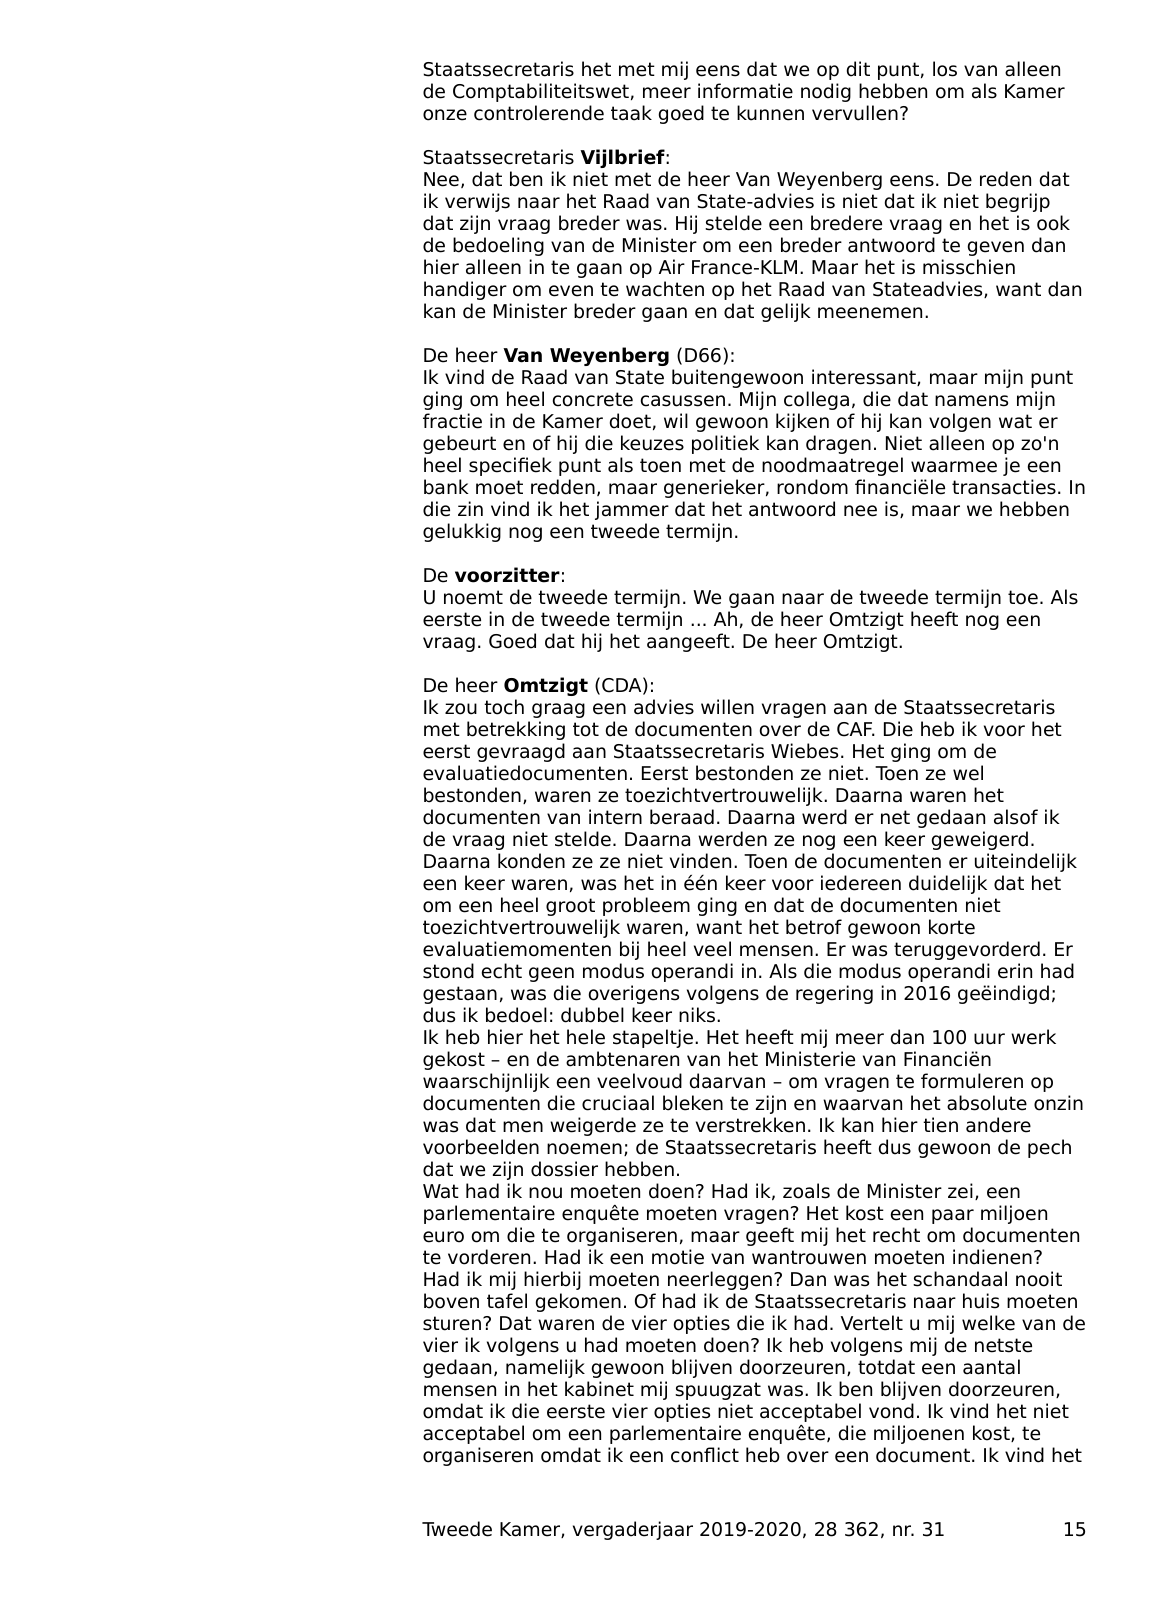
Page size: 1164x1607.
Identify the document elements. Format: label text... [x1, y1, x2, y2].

text Ik zou toch graag een advies willen vragen aan de Staatssecretaris met betrekking tot de documenten over de CAF. Die heb ik voor het eerst gevraagd aan Staatssecretaris Wiebes. Het ging om de evaluatiedocumenten. Eerst bestonden ze niet. Toen ze wel bestonden, waren ze toezichtvertrouwelijk. Daarna waren het documenten van intern beraad. Daarna werd er net gedaan alsof ik de vraag niet stelde. Daarna werden ze nog een keer geweigerd. Daarna konden ze ze niet vinden. Toen de documenten er uiteindelijk een keer waren, was het in één keer voor iedereen duidelijk dat het om een heel groot probleem ging en dat de documenten niet toezichtvertrouwelijk waren, want het betrof gewoon korte evaluatiemomenten bij heel veel mensen. Er was teruggevorderd. Er stond echt geen modus operandi in. Als die modus operandi erin had gestaan, was die overigens volgens de regering in 2016 geëindigd; dus ik bedoel: dubbel keer niks. [422, 697, 1087, 1027]
text Nee, dat ben ik niet met de heer Van Weyenberg eens. De reden dat ik verwijs naar het Raad van State-advies is niet dat ik niet begrijp dat zijn vraag breder was. Hij stelde een bredere vraag en het is ook de bedoeling van de Minister om een breder antwoord te geven dan hier alleen in te gaan op Air France-KLM. Maar het is misschien handiger om even te wachten op het Raad van Stateadvies, want dan kan de Minister breder gaan en dat gelijk meenemen. [422, 169, 1087, 323]
text De heer Van Weyenberg (D66): [422, 345, 1087, 367]
text Staatssecretaris Vijlbrief: [422, 147, 1087, 169]
text Ik vind de Raad van State buitengewoon interessant, maar mijn punt ging om heel concrete casussen. Mijn collega, die dat namens mijn fractie in de Kamer doet, wil gewoon kijken of hij kan volgen wat er gebeurt en of hij die keuzes politiek kan dragen. Niet alleen op zo'n heel specifiek punt als toen met de noodmaatregel waarmee je een bank moet redden, maar generieker, rondom financiële transacties. In die zin vind ik het jammer dat het antwoord nee is, maar we hebben gelukkig nog een tweede termijn. [422, 367, 1087, 543]
text Ik heb hier het hele stapeltje. Het heeft mij meer dan 100 uur werk gekost – en de ambtenaren van het Ministerie van Financiën waarschijnlijk een veelvoud daarvan – om vragen te formuleren op documenten die cruciaal bleken te zijn en waarvan het absolute onzin was dat men weigerde ze te verstrekken. Ik kan hier tien andere voorbeelden noemen; de Staatssecretaris heeft dus gewoon de pech dat we zijn dossier hebben. [422, 1027, 1087, 1181]
text Wat had ik nou moeten doen? Had ik, zoals de Minister zei, een parlementaire enquête moeten vragen? Het kost een paar miljoen euro om die te organiseren, maar geeft mij het recht om documenten te vorderen. Had ik een motie van wantrouwen moeten indienen? Had ik mij hierbij moeten neerleggen? Dan was het schandaal nooit boven tafel gekomen. Of had ik de Staatssecretaris naar huis moeten sturen? Dat waren de vier opties die ik had. Vertelt u mij welke van de vier ik volgens u had moeten doen? Ik heb volgens mij de netste gedaan, namelijk gewoon blijven doorzeuren, totdat een aantal mensen in het kabinet mij spuugzat was. Ik ben blijven doorzeuren, omdat ik die eerste vier opties niet acceptabel vond. Ik vind het niet acceptabel om een parlementaire enquête, die miljoenen kost, te organiseren omdat ik een conflict heb over een document. Ik vind het [422, 1181, 1087, 1467]
text U noemt de tweede termijn. We gaan naar de tweede termijn toe. Als eerste in de tweede termijn ... Ah, de heer Omtzigt heeft nog een vraag. Goed dat hij het aangeeft. De heer Omtzigt. [422, 587, 1087, 653]
text De heer Omtzigt (CDA): [422, 675, 1087, 697]
text Staatssecretaris het met mij eens dat we op dit punt, los van alleen de Comptabiliteitswet, meer informatie nodig hebben om als Kamer onze controlerende taak goed te kunnen vervullen? [422, 59, 1087, 125]
text De voorzitter: [422, 565, 1087, 587]
